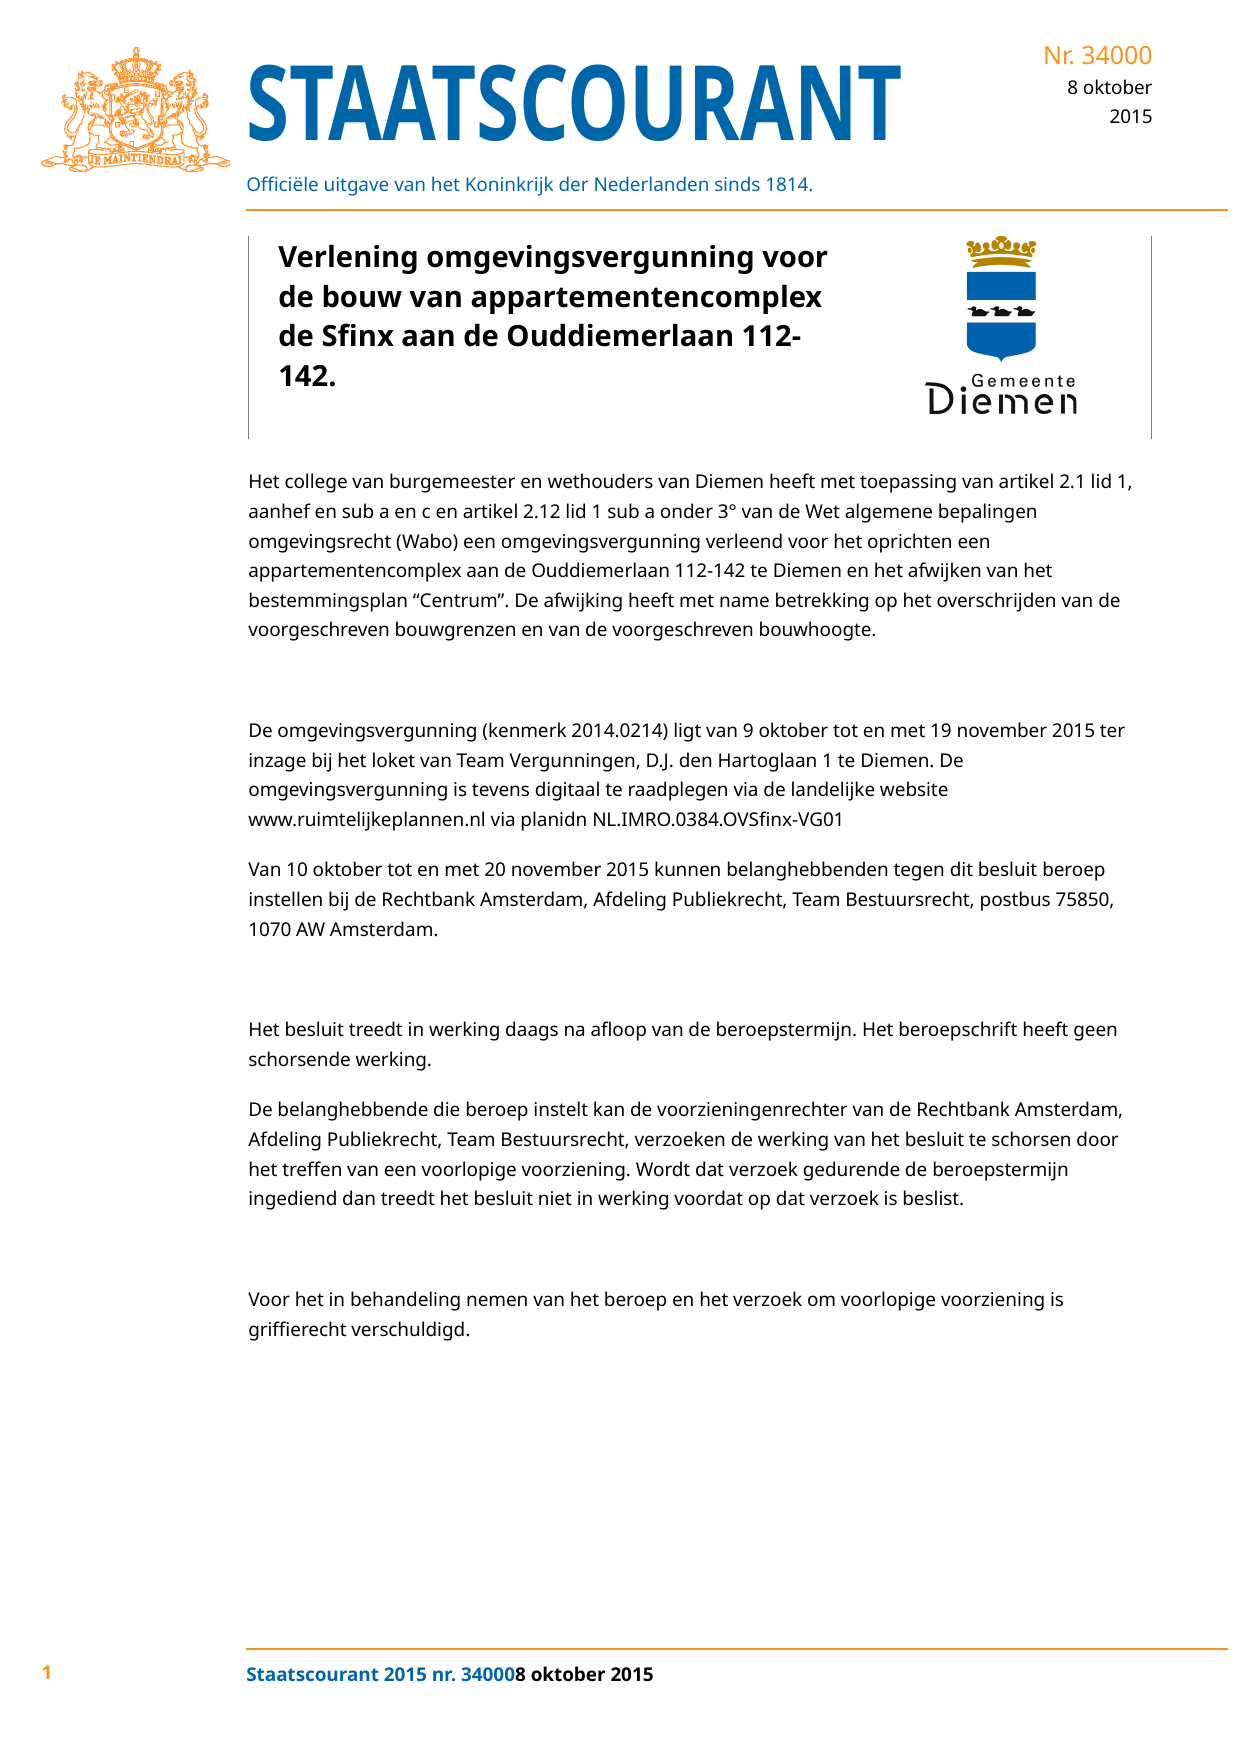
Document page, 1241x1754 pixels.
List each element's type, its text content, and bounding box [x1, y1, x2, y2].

text Voor het in behandeling nemen van het beroep en het verzoek om voorlopige voorziening is griffierecht verschuldigd. [248, 1286, 1152, 1341]
table_header [850, 414, 1151, 439]
text De belanghebbende die beroep instelt kan de voorzieningenrechter van de Rechtbank Amsterdam, Afdeling Publiekrecht, Team Bestuursrecht, verzoeken de werking van het besluit te schorsen door het treffen van een voorlopige voorziening. Wordt dat verzoek gedurende de beroepstermijn ingediend dan treedt het besluit niet in werking voordat op dat verzoek is beslist. [248, 1097, 1152, 1211]
picture [925, 236, 1077, 414]
text Van 10 oktober tot en met 20 november 2015 kunnen belanghebbenden tegen dit besluit beroep instellen bij de Rechtbank Amsterdam, Afdeling Publiekrecht, Team Bestuursrecht, postbus 75850, 1070 AW Amsterdam. [248, 857, 1152, 941]
table_header [1077, 236, 1151, 413]
text De omgevingsvergunning (kenmerk 2014.0214) ligt van 9 oktober tot en met 19 november 2015 ter inzage bij het loket van Team Vergunningen, D.J. den Hartoglaan 1 te Diemen. De omgevingsvergunning is tevens digitaal te raadplegen via de landelijke website www.ruimtelijkeplannen.nl via planidn NL.IMRO.0384.OVSfinx-VG01 [248, 717, 1152, 832]
text Het college van burgemeester en wethouders van Diemen heeft met toepassing van artikel 2.1 lid 1, aanhef en sub a en c en artikel 2.12 lid 1 sub a onder 3° van de Wet algemene bepalingen omgevingsrecht (Wabo) een omgevingsvergunning verleend voor het oprichten een appartementencomplex aan de Ouddiemerlaan 112-142 te Diemen en het afwijken van het bestemmingsplan “Centrum”. De afwijking heeft met name betrekking op het overschrijden van de voorgeschreven bouwgrenzen en van de voorgeschreven bouwhoogte. [248, 469, 1152, 642]
table_header Verlening omgevingsvergunning voor de bouw van appartementencomplex de Sfinx aan de Ouddiemerlaan 112-142. [249, 236, 850, 439]
table_header [850, 236, 925, 413]
picture [41, 47, 231, 172]
text Het besluit treedt in werking daags na afloop van de beroepstermijn. Het beroepschrift heeft geen schorsende werking. [248, 1017, 1152, 1072]
